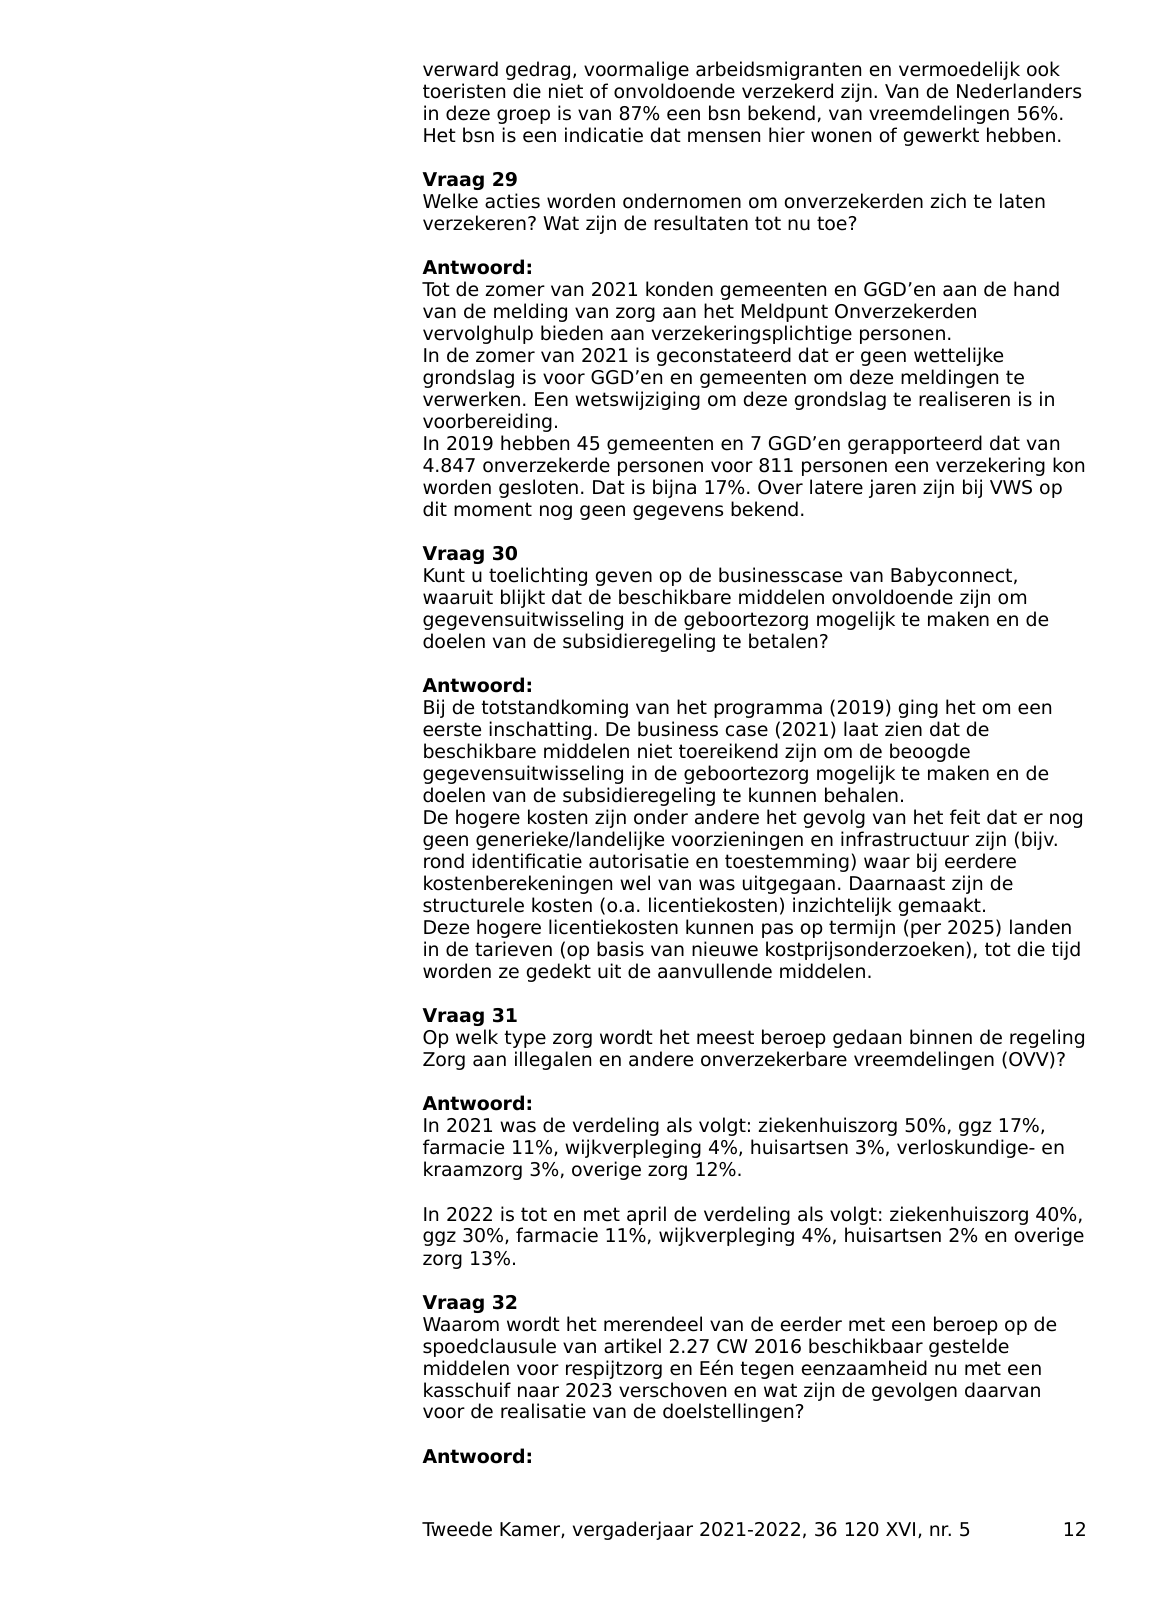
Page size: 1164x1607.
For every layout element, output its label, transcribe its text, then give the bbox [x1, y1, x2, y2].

text Deze hogere licentiekosten kunnen pas op termijn (per 2025) landen in de tarieven (op basis van nieuwe kostprijsonderzoeken), tot die tijd worden ze gedekt uit de aanvullende middelen. [422, 917, 1087, 983]
text Vraag 32 [422, 1292, 1087, 1313]
text Vraag 31 [422, 1005, 1087, 1027]
text De hogere kosten zijn onder andere het gevolg van het feit dat er nog geen generieke/landelijke voorzieningen en infrastructuur zijn (bijv. rond identificatie autorisatie en toestemming) waar bij eerdere kostenberekeningen wel van was uitgegaan. Daarnaast zijn de structurele kosten (o.a. licentiekosten) inzichtelijk gemaakt. [422, 807, 1087, 917]
text Kunt u toelichting geven op de businesscase van Babyconnect, waaruit blijkt dat de beschikbare middelen onvoldoende zijn om gegevensuitwisseling in de geboortezorg mogelijk te maken en de doelen van de subsidieregeling te betalen? [422, 565, 1087, 653]
text Vraag 30 [422, 543, 1087, 565]
text Antwoord: [422, 1093, 1087, 1115]
text Antwoord: [422, 257, 1087, 279]
text In 2021 was de verdeling als volgt: ziekenhuiszorg 50%, ggz 17%, farmacie 11%, wijkverpleging 4%, huisartsen 3%, verloskundige- en kraamzorg 3%, overige zorg 12%. [422, 1115, 1087, 1181]
text Waarom wordt het merendeel van de eerder met een beroep op de spoedclausule van artikel 2.27 CW 2016 beschikbaar gestelde middelen voor respijtzorg en Eén tegen eenzaamheid nu met een kasschuif naar 2023 verschoven en wat zijn de gevolgen daarvan voor de realisatie van de doelstellingen? [422, 1313, 1087, 1423]
text Vraag 29 [422, 169, 1087, 191]
text In 2022 is tot en met april de verdeling als volgt: ziekenhuiszorg 40%, ggz 30%, farmacie 11%, wijkverpleging 4%, huisartsen 2% en overige zorg 13%. [422, 1203, 1087, 1269]
text verward gedrag, voormalige arbeidsmigranten en vermoedelijk ook toeristen die niet of onvoldoende verzekerd zijn. Van de Nederlanders in deze groep is van 87% een bsn bekend, van vreemdelingen 56%. Het bsn is een indicatie dat mensen hier wonen of gewerkt hebben. [422, 59, 1087, 147]
text In de zomer van 2021 is geconstateerd dat er geen wettelijke grondslag is voor GGD’en en gemeenten om deze meldingen te verwerken. Een wetswijziging om deze grondslag te realiseren is in voorbereiding. [422, 345, 1087, 433]
text In 2019 hebben 45 gemeenten en 7 GGD’en gerapporteerd dat van 4.847 onverzekerde personen voor 811 personen een verzekering kon worden gesloten. Dat is bijna 17%. Over latere jaren zijn bij VWS op dit moment nog geen gegevens bekend. [422, 433, 1087, 521]
text Op welk type zorg wordt het meest beroep gedaan binnen de regeling Zorg aan illegalen en andere onverzekerbare vreemdelingen (OVV)? [422, 1027, 1087, 1071]
text Bij de totstandkoming van het programma (2019) ging het om een eerste inschatting. De business case (2021) laat zien dat de beschikbare middelen niet toereikend zijn om de beoogde gegevensuitwisseling in de geboortezorg mogelijk te maken en de doelen van de subsidieregeling te kunnen behalen. [422, 697, 1087, 807]
text Antwoord: [422, 1446, 1087, 1468]
text Antwoord: [422, 675, 1087, 697]
text Tot de zomer van 2021 konden gemeenten en GGD’en aan de hand van de melding van zorg aan het Meldpunt Onverzekerden vervolghulp bieden aan verzekeringsplichtige personen. [422, 279, 1087, 345]
text Welke acties worden ondernomen om onverzekerden zich te laten verzekeren? Wat zijn de resultaten tot nu toe? [422, 191, 1087, 235]
